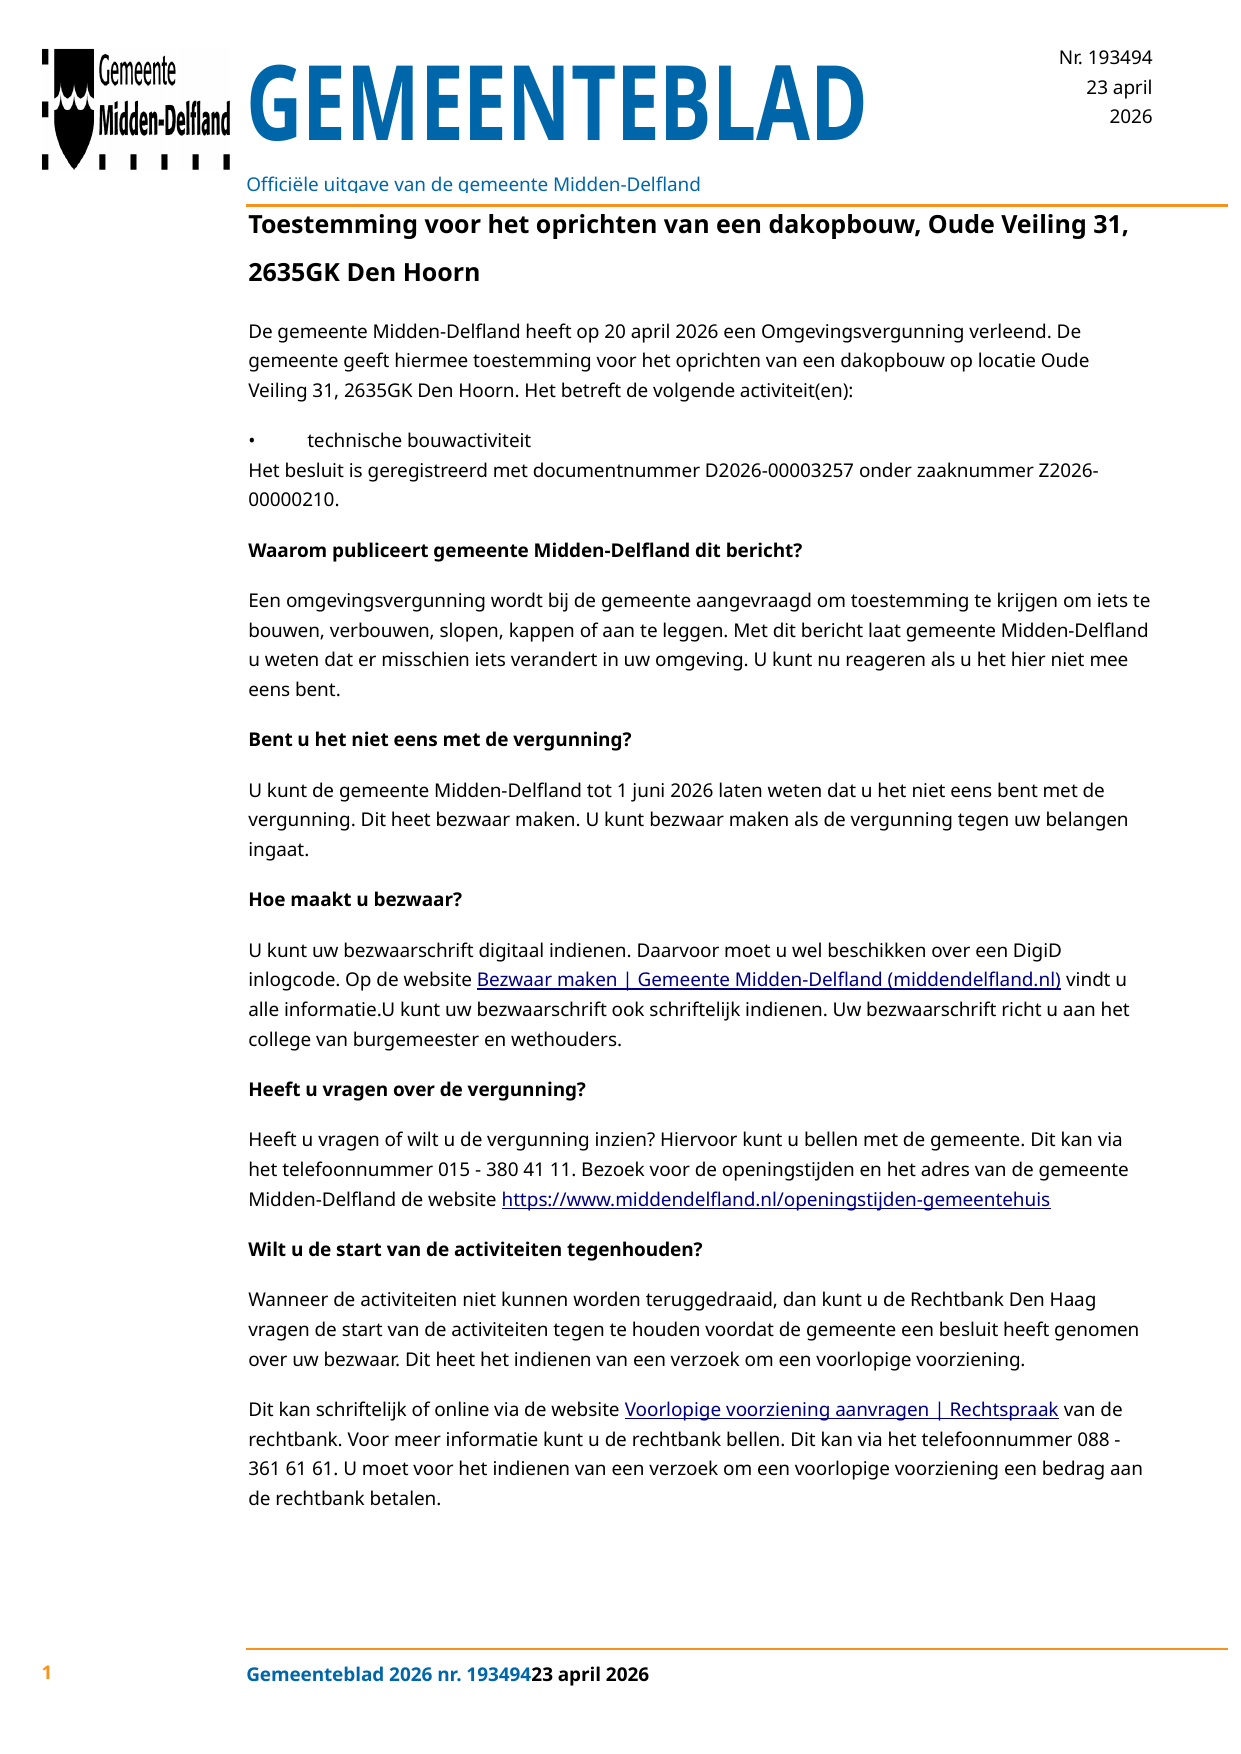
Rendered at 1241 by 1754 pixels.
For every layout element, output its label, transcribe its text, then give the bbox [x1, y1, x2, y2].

text Dit kan schriftelijk of online via de website Voorlopige voorziening aanvragen | Rechtspraak van de rechtbank. Voor meer informatie kunt u de rechtbank bellen. Dit kan via het telefoonnummer 088 - 361 61 61. U moet voor het indienen van een verzoek om een voorlopige voorziening een bedrag aan de rechtbank betalen. [248, 1396, 1152, 1511]
text U kunt de gemeente Midden-Delfland tot 1 juni 2026 laten weten dat u het niet eens bent met de vergunning. Dit heet bezwaar maken. U kunt bezwaar maken als de vergunning tegen uw belangen ingaat. [248, 777, 1152, 862]
text Hoe maakt u bezwaar? [248, 887, 1152, 912]
list technische bouwactiviteit [248, 427, 1152, 453]
text De gemeente Midden-Delfland heeft op 20 april 2026 een Omgevingsvergunning verleend. De gemeente geeft hiermee toestemming voor het oprichten van een dakopbouw op locatie Oude Veiling 31, 2635GK Den Hoorn. Het betreft de volgende activiteit(en): [248, 318, 1152, 403]
text Heeft u vragen of wilt u de vergunning inzien? Hiervoor kunt u bellen met de gemeente. Dit kan via het telefoonnummer 015 - 380 41 11. Bezoek voor de openingstijden en het adres van de gemeente Midden-Delfland de website https://www.middendelfland.nl/openingstijden-gemeentehuis [248, 1127, 1152, 1212]
text Toestemming voor het oprichten van een dakopbouw, Oude Veiling 31, 2635GK Den Hoorn [248, 207, 1152, 288]
text U kunt uw bezwaarschrift digitaal indienen. Daarvoor moet u wel beschikken over een DigiD inlogcode. Op de website Bezwaar maken | Gemeente Midden-Delfland (middendelfland.nl) vindt u alle informatie.U kunt uw bezwaarschrift ook schriftelijk indienen. Uw bezwaarschrift richt u aan het college van burgemeester en wethouders. [248, 937, 1152, 1052]
text Het besluit is geregistreerd met documentnummer D2026-00003257 onder zaaknummer Z2026-00000210. [248, 457, 1152, 512]
text Een omgevingsvergunning wordt bij de gemeente aangevraagd om toestemming te krijgen om iets te bouwen, verbouwen, slopen, kappen of aan te leggen. Met dit bericht laat gemeente Midden-Delfland u weten dat er misschien iets verandert in uw omgeving. U kunt nu reageren als u het hier niet mee eens bent. [248, 587, 1152, 702]
text Waarom publiceert gemeente Midden-Delfland dit bericht? [248, 537, 1152, 563]
text Wilt u de start van de activiteiten tegenhouden? [248, 1236, 1152, 1262]
picture [41, 47, 231, 172]
text Bent u het niet eens met de vergunning? [248, 727, 1152, 752]
text Heeft u vragen over de vergunning? [248, 1076, 1152, 1102]
text Wanneer de activiteiten niet kunnen worden teruggedraaid, dan kunt u de Rechtbank Den Haag vragen de start van de activiteiten tegen te houden voordat de gemeente een besluit heeft genomen over uw bezwaar. Dit heet het indienen van een verzoek om een voorlopige voorziening. [248, 1287, 1152, 1372]
